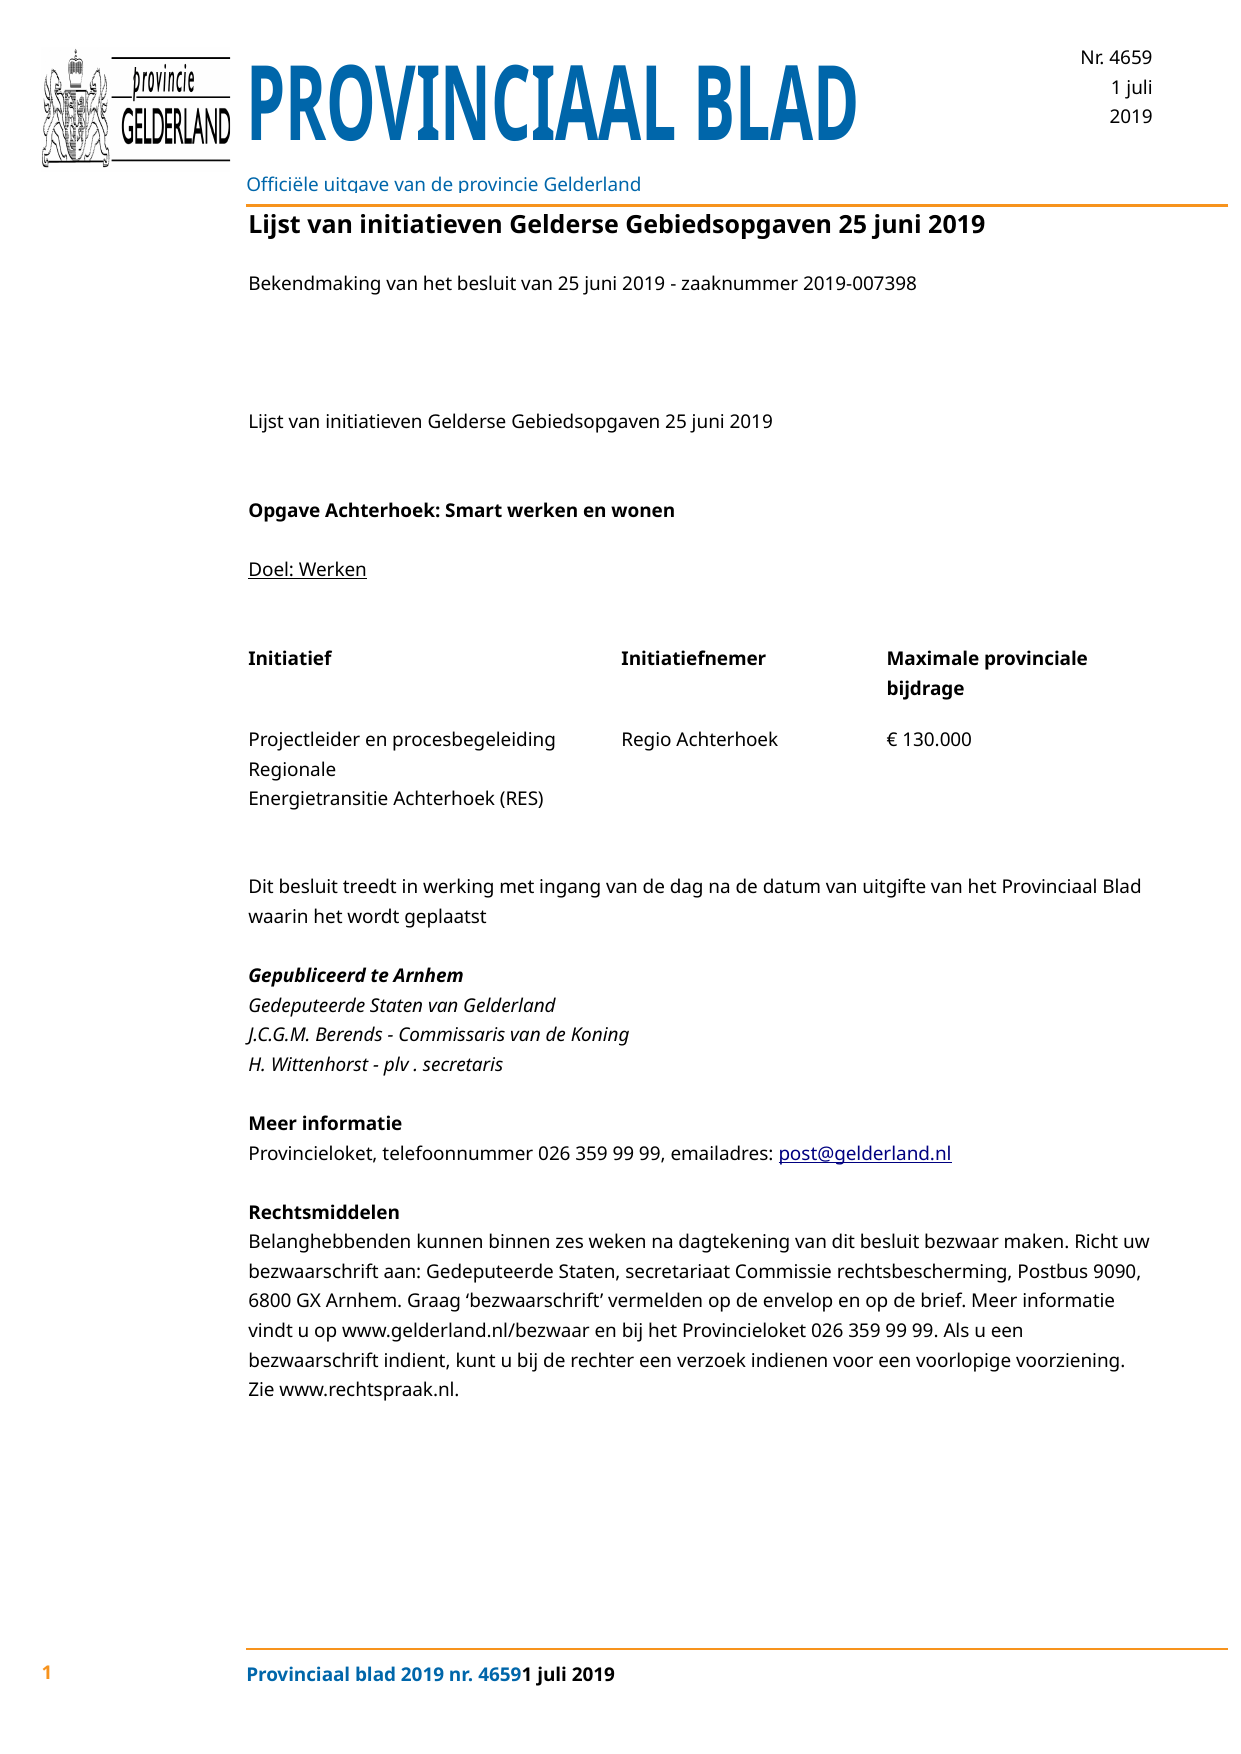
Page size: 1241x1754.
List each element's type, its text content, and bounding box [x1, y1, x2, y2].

text Bekendmaking van het besluit van 25 juni 2019 - zaaknummer 2019-007398 [248, 270, 1152, 296]
table_cell Projectleider en procesbegeleiding Regionale Energietransitie Achterhoek (RES) [248, 726, 621, 811]
text Provincieloket, telefoonnummer 026 359 99 99, emailadres: post@gelderland.nl [248, 1140, 1152, 1165]
text Gedeputeerde Staten van Gelderland [248, 992, 1152, 1017]
text Belanghebbenden kunnen binnen zes weken na dagtekening van dit besluit bezwaar maken. Richt uw bezwaarschrift aan: Gedeputeerde Staten, secretariaat Commissie rechtsbescherming, Postbus 9090, 6800 GX Arnhem. Graag ‘bezwaarschrift’ vermelden op de envelop en op de brief. Meer informatie vindt u op www.gelderland.nl/bezwaar en bij het Provincieloket 026 359 99 99. Als u een bezwaarschrift indient, kunt u bij de rechter een verzoek indienen voor een voorlopige voorziening. Zie www.rechtspraak.nl. [248, 1228, 1152, 1402]
text Lijst van initiatieven Gelderse Gebiedsopgaven 25 juni 2019 [248, 408, 1152, 434]
text Rechtsmiddelen [248, 1199, 1152, 1224]
picture [41, 47, 231, 172]
table_cell Regio Achterhoek [621, 726, 886, 811]
table_cell € 130.000 [886, 726, 1152, 811]
text Doel: Werken [248, 556, 1152, 582]
table_cell [248, 700, 621, 726]
text J.C.G.M. Berends - Commissaris van de Koning [248, 1021, 1152, 1047]
text Lijst van initiatieven Gelderse Gebiedsopgaven 25 juni 2019 [248, 207, 1152, 241]
table_header Initiatief [248, 645, 621, 700]
text Meer informatie [248, 1110, 1152, 1136]
text H. Wittenhorst - plv . secretaris [248, 1051, 1152, 1077]
table_cell [621, 700, 886, 726]
text Opgave Achterhoek: Smart werken en wonen [248, 497, 1152, 523]
table_header Maximale provinciale bijdrage [886, 645, 1152, 700]
table_header Initiatiefnemer [621, 645, 886, 700]
table_cell [886, 700, 1152, 726]
text Dit besluit treedt in werking met ingang van de dag na de datum van uitgifte van het Provinciaal Blad waarin het wordt geplaatst [248, 873, 1152, 929]
text Gepubliceerd te Arnhem [248, 962, 1152, 988]
